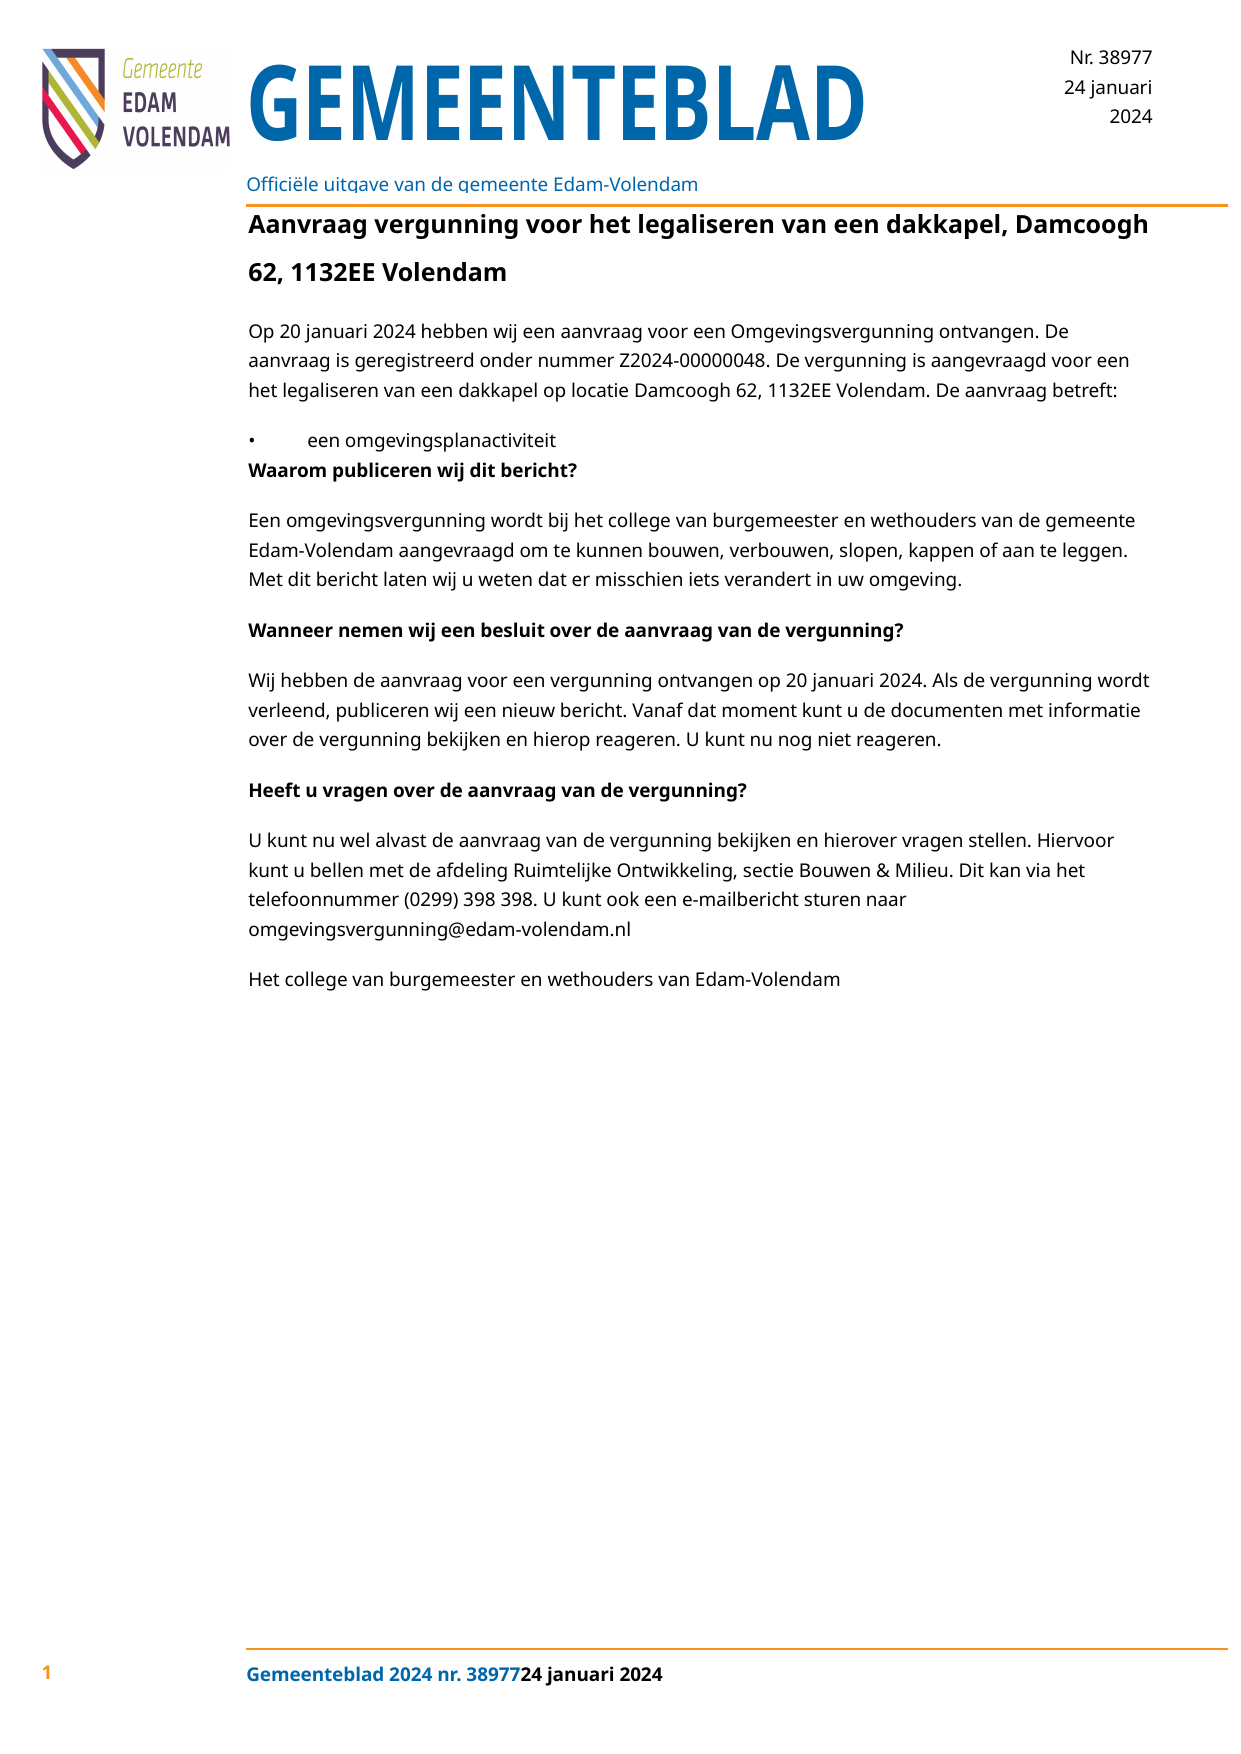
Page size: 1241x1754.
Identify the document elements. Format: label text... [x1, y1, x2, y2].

picture [41, 47, 231, 172]
list een omgevingsplanactiviteit [248, 427, 1152, 453]
text Wij hebben de aanvraag voor een vergunning ontvangen op 20 januari 2024. Als de vergunning wordt verleend, publiceren wij een nieuw bericht. Vanaf dat moment kunt u de documenten met informatie over de vergunning bekijken en hierop reageren. U kunt nu nog niet reageren. [248, 667, 1152, 752]
text Een omgevingsvergunning wordt bij het college van burgemeester en wethouders van de gemeente Edam-Volendam aangevraagd om te kunnen bouwen, verbouwen, slopen, kappen of aan te leggen. Met dit bericht laten wij u weten dat er misschien iets verandert in uw omgeving. [248, 507, 1152, 592]
text U kunt nu wel alvast de aanvraag van de vergunning bekijken en hierover vragen stellen. Hiervoor kunt u bellen met de afdeling Ruimtelijke Ontwikkeling, sectie Bouwen & Milieu. Dit kan via het telefoonnummer (0299) 398 398. U kunt ook een e-mailbericht sturen naar omgevingsvergunning@edam-volendam.nl [248, 827, 1152, 942]
text Waarom publiceren wij dit bericht? [248, 457, 1152, 483]
text Op 20 januari 2024 hebben wij een aanvraag voor een Omgevingsvergunning ontvangen. De aanvraag is geregistreerd onder nummer Z2024-00000048. De vergunning is aangevraagd voor een het legaliseren van een dakkapel op locatie Damcoogh 62, 1132EE Volendam. De aanvraag betreft: [248, 318, 1152, 403]
text Heeft u vragen over de aanvraag van de vergunning? [248, 777, 1152, 803]
text Wanneer nemen wij een besluit over de aanvraag van de vergunning? [248, 617, 1152, 643]
text Aanvraag vergunning voor het legaliseren van een dakkapel, Damcoogh 62, 1132EE Volendam [248, 207, 1152, 288]
text Het college van burgemeester en wethouders van Edam-Volendam [248, 967, 1152, 992]
